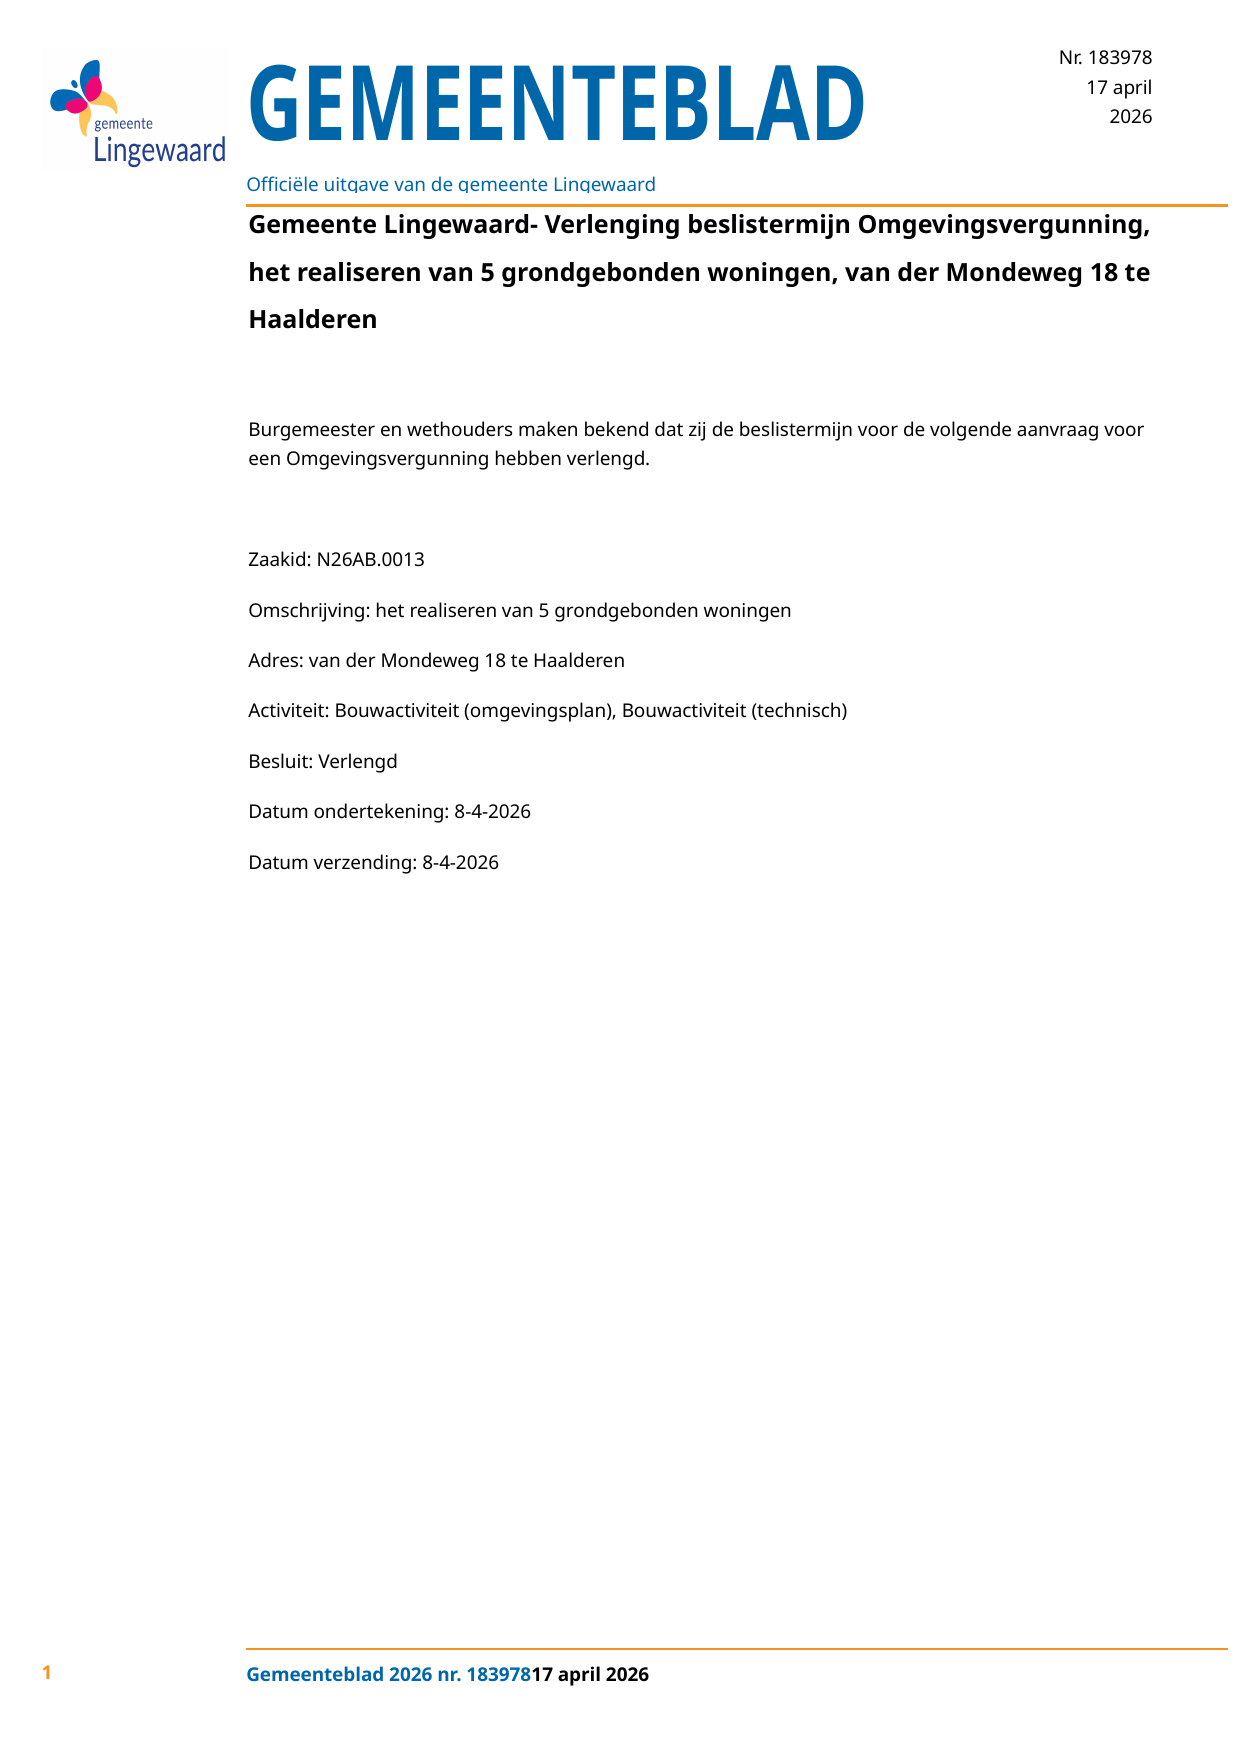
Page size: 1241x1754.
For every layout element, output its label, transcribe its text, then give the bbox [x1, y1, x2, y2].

text Omschrijving: het realiseren van 5 grondgebonden woningen [248, 597, 1152, 622]
text Gemeente Lingewaard- Verlenging beslistermijn Omgevingsvergunning, het realiseren van 5 grondgebonden woningen, van der Mondeweg 18 te Haalderen [248, 207, 1152, 336]
text Datum ondertekening: 8-4-2026 [248, 798, 1152, 824]
text Burgemeester en wethouders maken bekend dat zij de beslistermijn voor de volgende aanvraag voor een Omgevingsvergunning hebben verlengd. [248, 416, 1152, 471]
text Zaakid: N26AB.0013 [248, 546, 1152, 572]
text Datum verzending: 8-4-2026 [248, 849, 1152, 874]
text Adres: van der Mondeweg 18 te Haalderen [248, 647, 1152, 673]
picture [41, 47, 231, 172]
text Activiteit: Bouwactiviteit (omgevingsplan), Bouwactiviteit (technisch) [248, 698, 1152, 723]
text Besluit: Verlengd [248, 748, 1152, 774]
